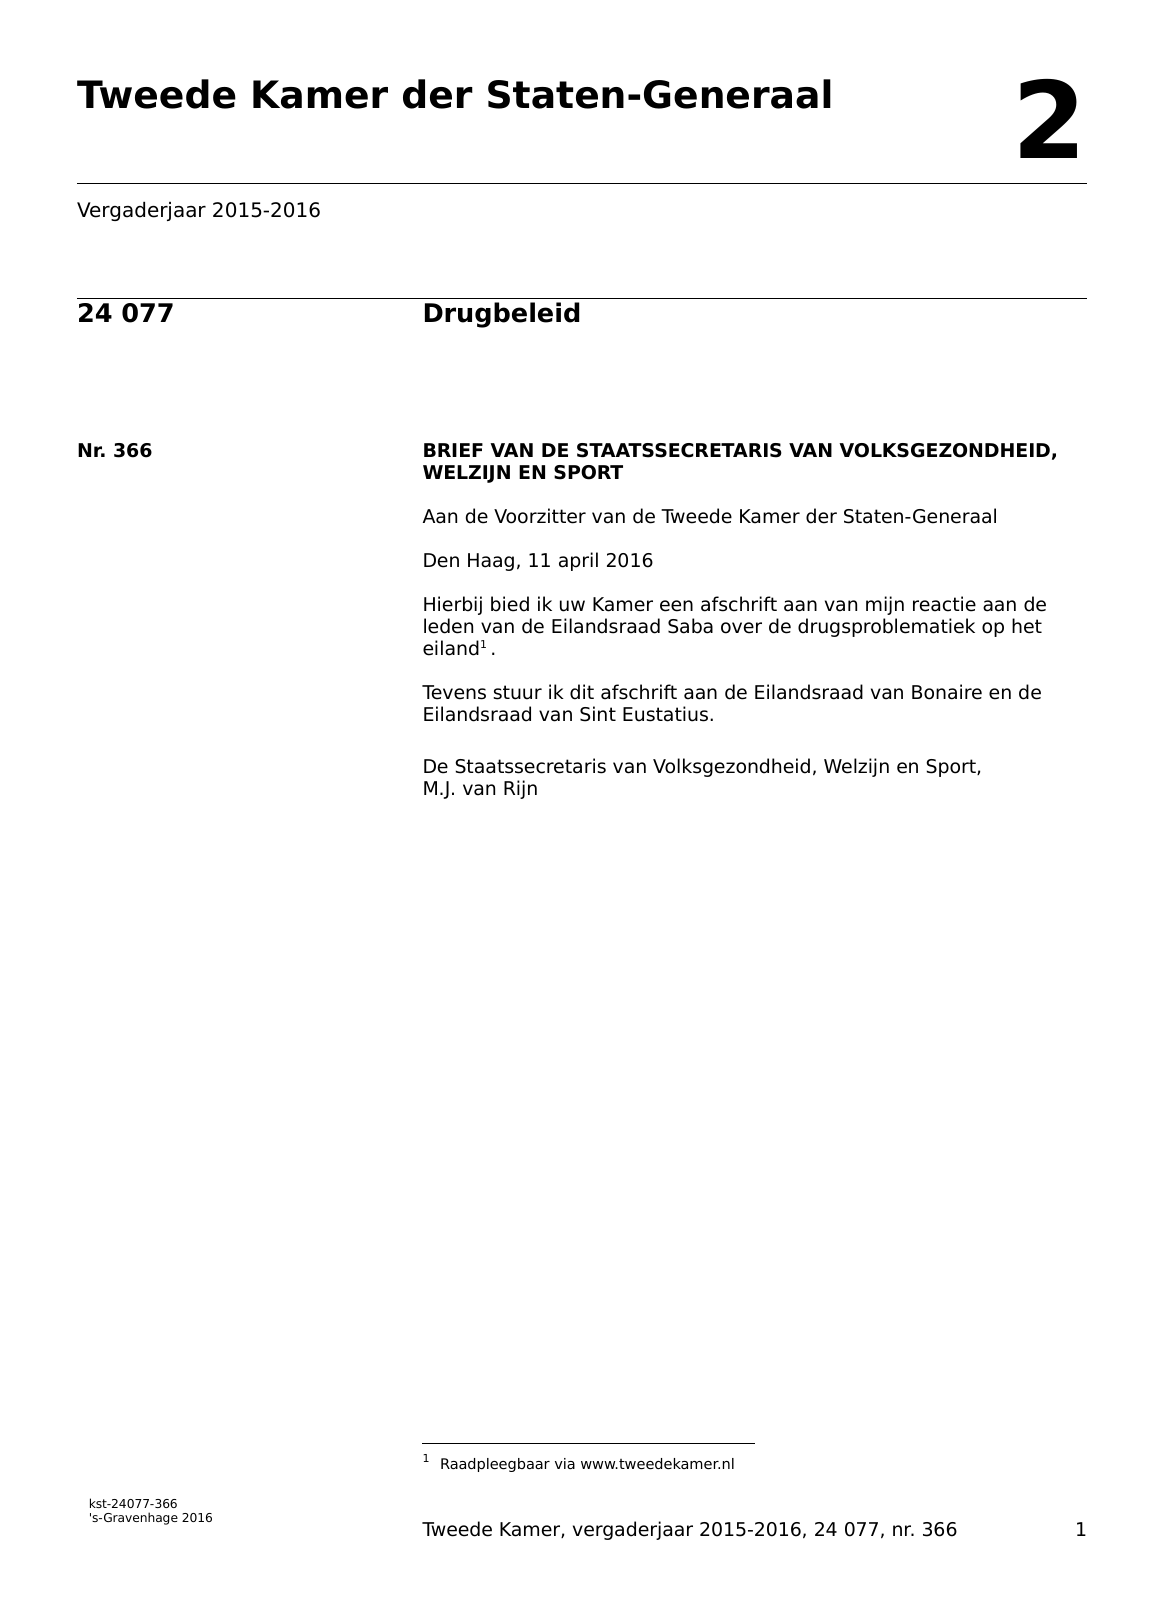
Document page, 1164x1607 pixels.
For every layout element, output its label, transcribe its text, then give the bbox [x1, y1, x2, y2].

table_cell Vergaderjaar 2015-2016 [77, 184, 1087, 298]
text Tevens stuur ik dit afschrift aan de Eilandsraad van Bonaire en de Eilandsraad van Sint Eustatius. [422, 682, 1087, 726]
text Den Haag, 11 april 2016 [422, 550, 1087, 572]
table_header 2 [886, 59, 1087, 183]
text De Staatssecretaris van Volksgezondheid, Welzijn en Sport, M.J. van Rijn [422, 756, 1087, 800]
subtitle Nr. 366 BRIEF VAN DE STAATSSECRETARIS VAN VOLKSGEZONDHEID, WELZIJN EN SPORT [77, 440, 1087, 484]
text Hierbij bied ik uw Kamer een afschrift aan van mijn reactie aan de leden van de Eilandsraad Saba over de drugsproblematiek op het eiland. [422, 594, 1087, 660]
subtitle 24 077 Drugbeleid [77, 299, 1087, 329]
table_header Tweede Kamer der Staten-Generaal [77, 59, 886, 183]
text kst-24077-366 [88, 1497, 323, 1511]
text Aan de Voorzitter van de Tweede Kamer der Staten-Generaal [422, 506, 1087, 528]
text 's-Gravenhage 2016 [88, 1511, 323, 1525]
text Raadpleegbaar via www.tweedekamer.nl [422, 1452, 1087, 1474]
